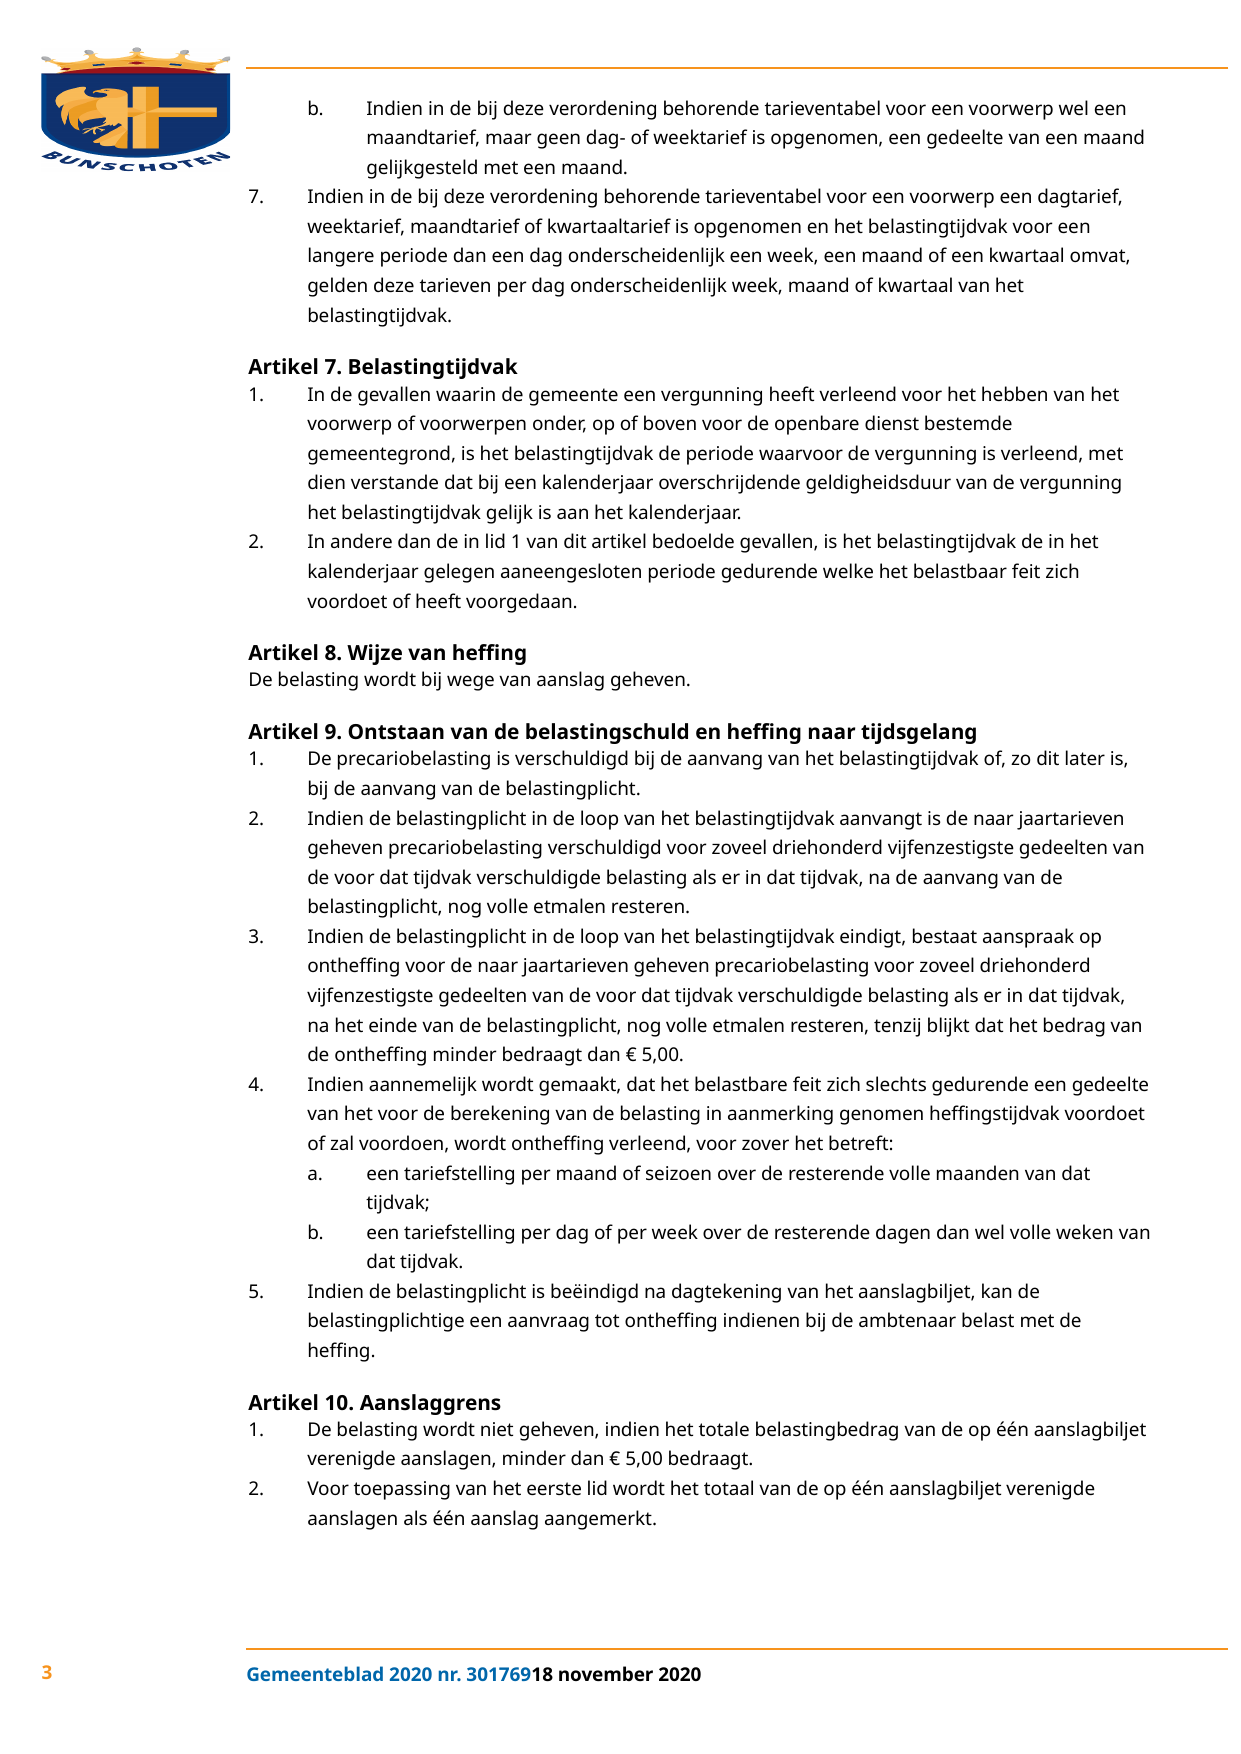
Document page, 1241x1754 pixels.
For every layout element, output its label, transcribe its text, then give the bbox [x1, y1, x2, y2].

text Artikel 7. Belastingtijdvak [248, 352, 1152, 381]
list In de gevallen waarin de gemeente een vergunning heeft verleend voor het hebben van het voorwerp of voorwerpen onder, op of boven voor de openbare dienst bestemde gemeentegrond, is het belastingtijdvak de periode waarvoor de vergunning is verleend, met dien verstande dat bij een kalenderjaar overschrijdende geldigheidsduur van de vergunning het belastingtijdvak gelijk is aan het kalenderjaar. [248, 381, 1152, 525]
list een tariefstelling per dag of per week over de resterende dagen dan wel volle weken van dat tijdvak. [307, 1219, 1152, 1274]
picture [41, 47, 231, 172]
text Artikel 10. Aanslaggrens [248, 1388, 1152, 1416]
list In andere dan de in lid 1 van dit artikel bedoelde gevallen, is het belastingtijdvak de in het kalenderjaar gelegen aaneengesloten periode gedurende welke het belastbaar feit zich voordoet of heeft voorgedaan. [248, 529, 1152, 613]
list Indien de belastingplicht is beëindigd na dagtekening van het aanslagbiljet, kan de belastingplichtige een aanvraag tot ontheffing indienen bij de ambtenaar belast met de heffing. [248, 1278, 1152, 1363]
list Indien aannemelijk wordt gemaakt, dat het belastbare feit zich slechts gedurende een gedeelte van het voor de berekening van de belasting in aanmerking genomen heffingstijdvak voordoet of zal voordoen, wordt ontheffing verleend, voor zover het betreft: [248, 1071, 1152, 1156]
text Artikel 9. Ontstaan van de belastingschuld en heffing naar tijdsgelang [248, 717, 1152, 746]
list Indien in de bij deze verordening behorende tarieventabel voor een voorwerp een dagtarief, weektarief, maandtarief of kwartaaltarief is opgenomen en het belastingtijdvak voor een langere periode dan een dag onderscheidenlijk een week, een maand of een kwartaal omvat, gelden deze tarieven per dag onderscheidenlijk week, maand of kwartaal van het belastingtijdvak. [248, 183, 1152, 328]
list een tariefstelling per maand of seizoen over de resterende volle maanden van dat tijdvak; [307, 1160, 1152, 1215]
text Artikel 8. Wijze van heffing [248, 638, 1152, 667]
list Indien de belastingplicht in de loop van het belastingtijdvak eindigt, bestaat aanspraak op ontheffing voor de naar jaartarieven geheven precariobelasting voor zoveel driehonderd vijfenzestigste gedeelten van de voor dat tijdvak verschuldigde belasting als er in dat tijdvak, na het einde van de belastingplicht, nog volle etmalen resteren, tenzij blijkt dat het bedrag van de ontheffing minder bedraagt dan € 5,00. [248, 923, 1152, 1067]
list De belasting wordt niet geheven, indien het totale belastingbedrag van de op één aanslagbiljet verenigde aanslagen, minder dan € 5,00 bedraagt. [248, 1416, 1152, 1471]
text De belasting wordt bij wege van aanslag geheven. [248, 667, 1152, 692]
list Indien de belastingplicht in de loop van het belastingtijdvak aanvangt is de naar jaartarieven geheven precariobelasting verschuldigd voor zoveel driehonderd vijfenzestigste gedeelten van de voor dat tijdvak verschuldigde belasting als er in dat tijdvak, na de aanvang van de belastingplicht, nog volle etmalen resteren. [248, 805, 1152, 919]
list De precariobelasting is verschuldigd bij de aanvang van het belastingtijdvak of, zo dit later is, bij de aanvang van de belastingplicht. [248, 746, 1152, 801]
list Voor toepassing van het eerste lid wordt het totaal van de op één aanslagbiljet verenigde aanslagen als één aanslag aangemerkt. [248, 1475, 1152, 1531]
list Indien in de bij deze verordening behorende tarieventabel voor een voorwerp wel een maandtarief, maar geen dag- of weektarief is opgenomen, een gedeelte van een maand gelijkgesteld met een maand. [307, 95, 1152, 180]
